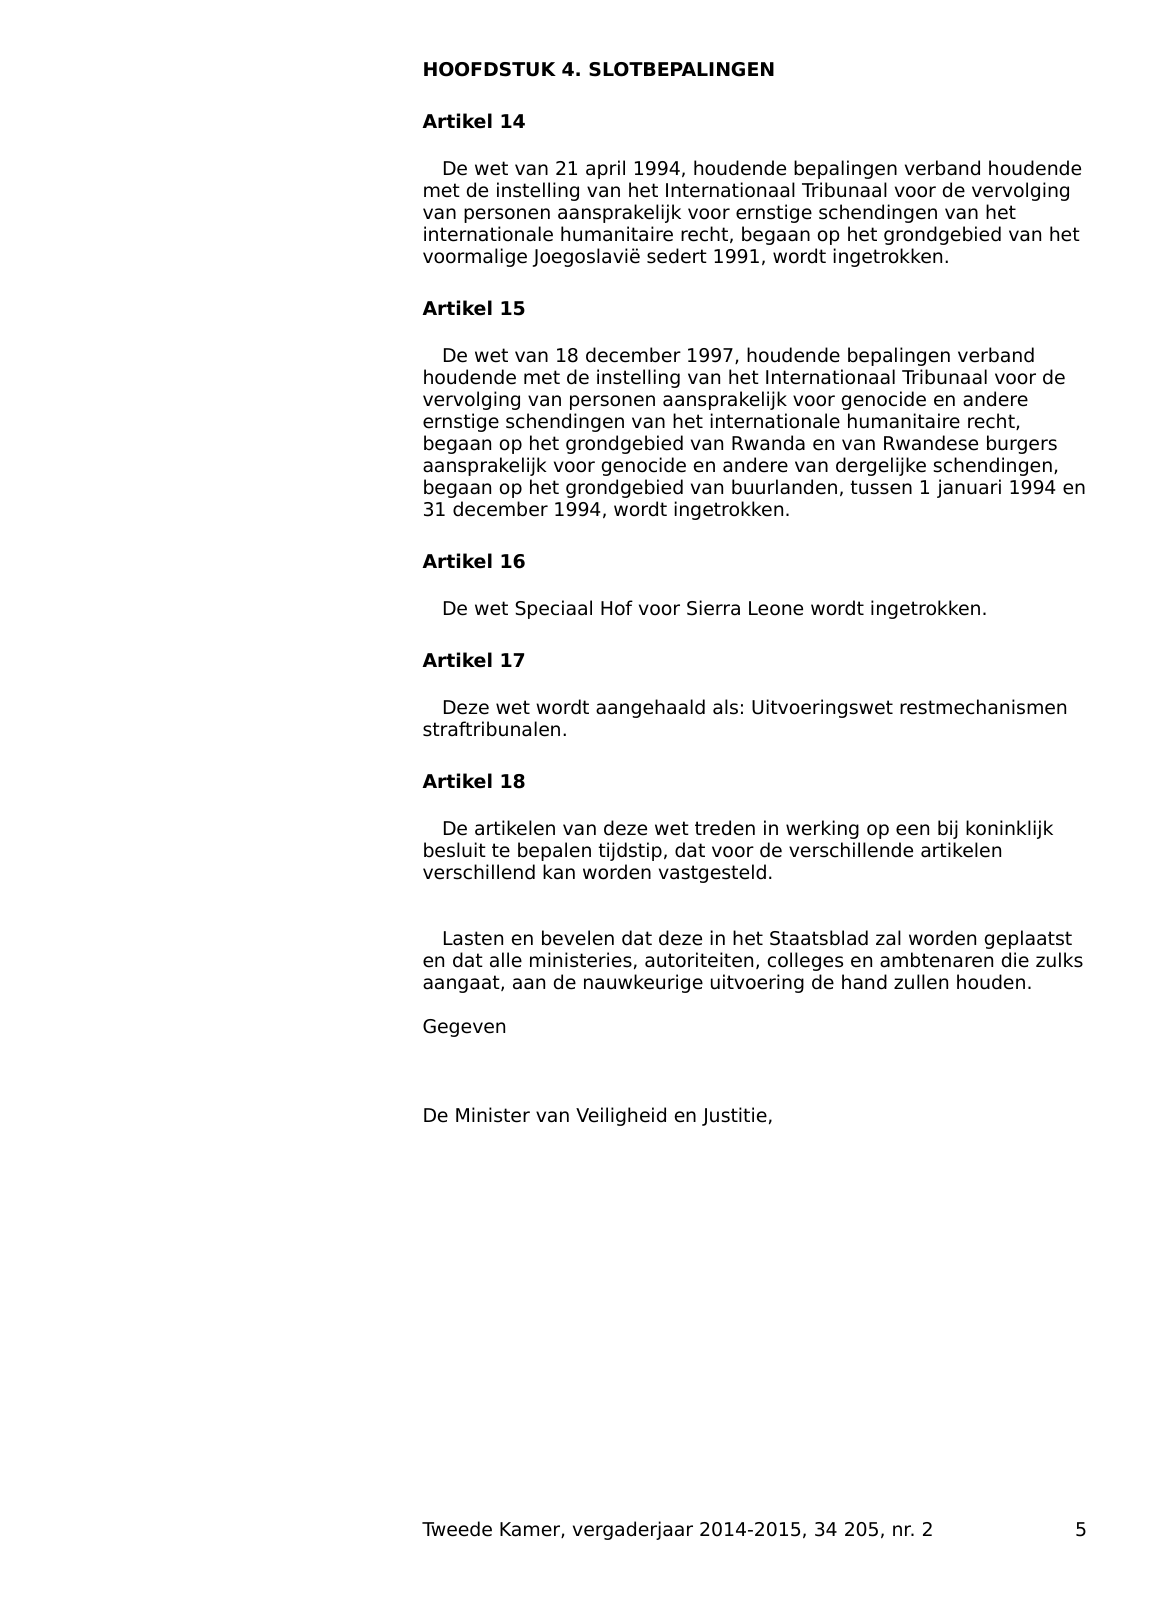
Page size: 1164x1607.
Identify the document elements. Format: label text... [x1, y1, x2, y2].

subtitle Artikel 16 [422, 551, 1087, 573]
subtitle Artikel 18 [422, 771, 1087, 793]
text De wet van 21 april 1994, houdende bepalingen verband houdende met de instelling van het Internationaal Tribunaal voor de vervolging van personen aansprakelijk voor ernstige schendingen van het internationale humanitaire recht, begaan op het grondgebied van het voormalige Joegoslavië sedert 1991, wordt ingetrokken. [422, 158, 1087, 268]
text De artikelen van deze wet treden in werking op een bij koninklijk besluit te bepalen tijdstip, dat voor de verschillende artikelen verschillend kan worden vastgesteld. [422, 818, 1087, 883]
subtitle Artikel 14 [422, 111, 1087, 133]
text De wet Speciaal Hof voor Sierra Leone wordt ingetrokken. [422, 598, 1087, 620]
subtitle HOOFDSTUK 4. SLOTBEPALINGEN [422, 59, 1087, 81]
text De wet van 18 december 1997, houdende bepalingen verband houdende met de instelling van het Internationaal Tribunaal voor de vervolging van personen aansprakelijk voor genocide en andere ernstige schendingen van het internationale humanitaire recht, begaan op het grondgebied van Rwanda en van Rwandese burgers aansprakelijk voor genocide en andere van dergelijke schendingen, begaan op het grondgebied van buurlanden, tussen 1 januari 1994 en 31 december 1994, wordt ingetrokken. [422, 345, 1087, 521]
text Deze wet wordt aangehaald als: Uitvoeringswet restmechanismen straftribunalen. [422, 697, 1087, 741]
text De Minister van Veiligheid en Justitie, [422, 1104, 1087, 1127]
text Gegeven [422, 1016, 1087, 1038]
subtitle Artikel 15 [422, 298, 1087, 320]
text Lasten en bevelen dat deze in het Staatsblad zal worden geplaatst en dat alle ministeries, autoriteiten, colleges en ambtenaren die zulks aangaat, aan de nauwkeurige uitvoering de hand zullen houden. [422, 928, 1087, 994]
subtitle Artikel 17 [422, 650, 1087, 672]
